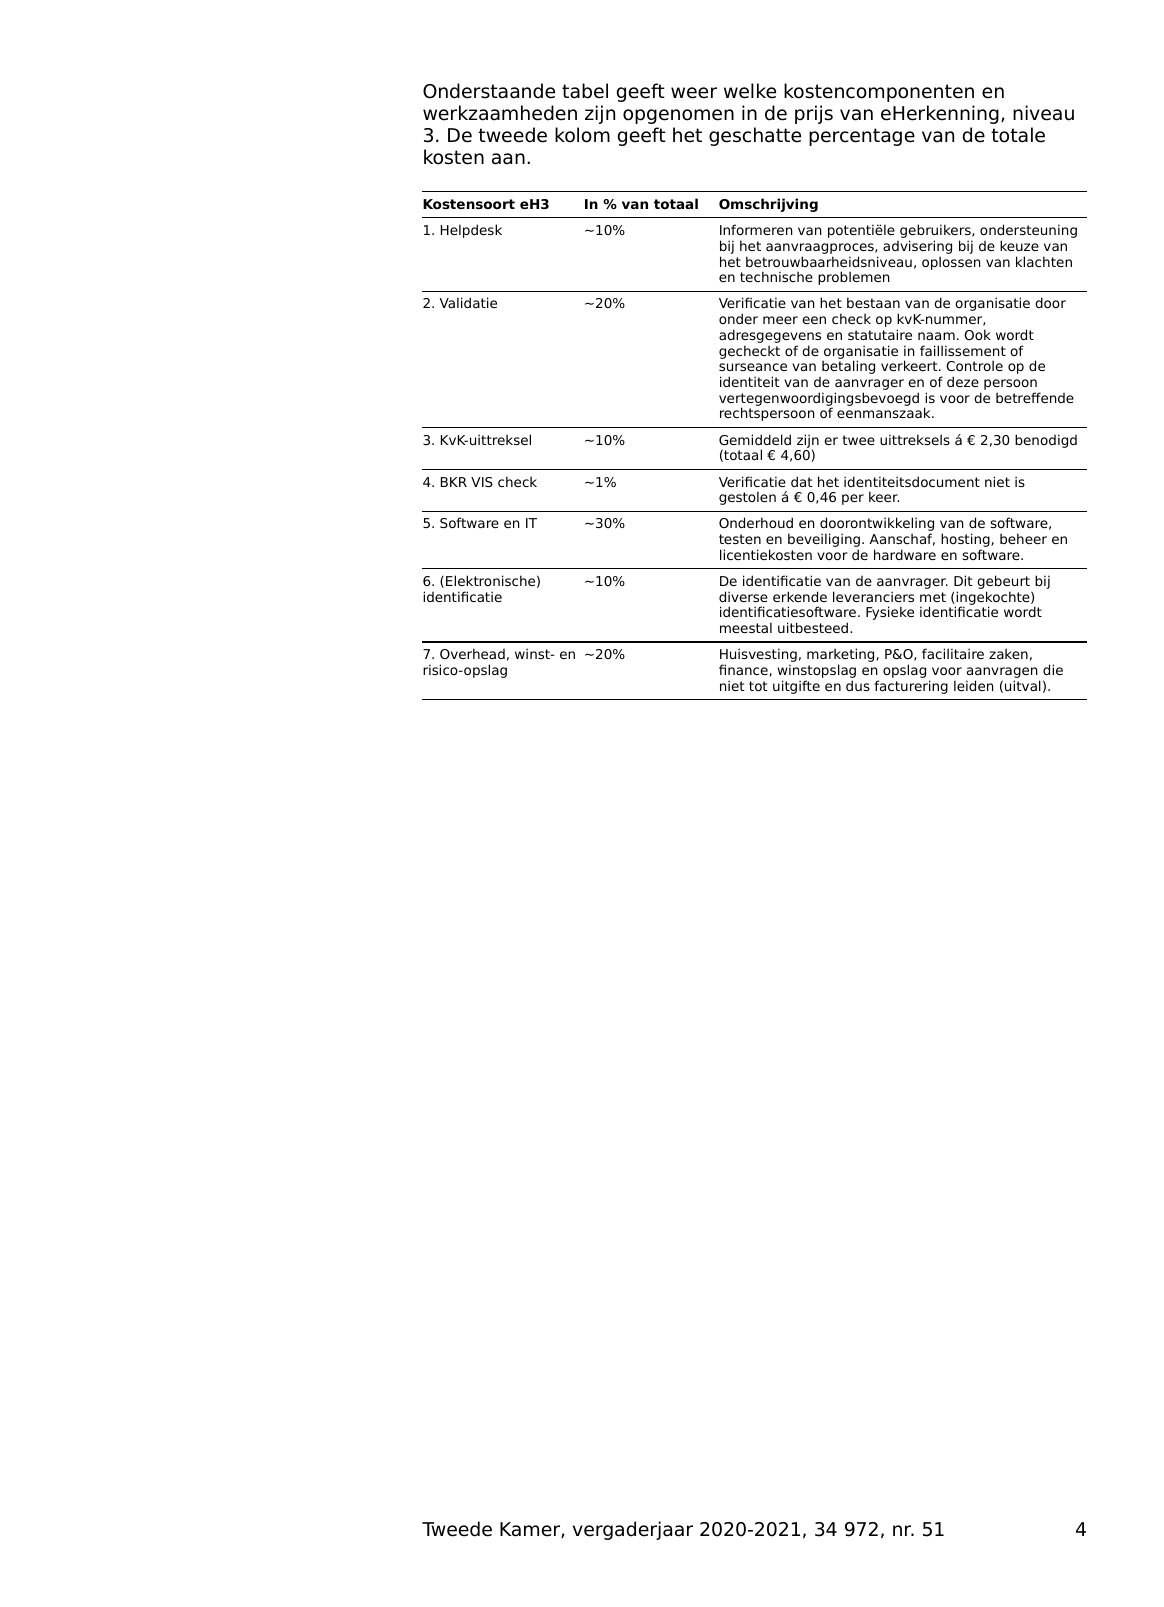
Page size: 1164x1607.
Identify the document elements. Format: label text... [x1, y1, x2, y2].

table_cell De identificatie van de aanvrager. Dit gebeurt bij diverse erkende leveranciers met (ingekochte) identificatiesoftware. Fysieke identificatie wordt meestal uitbesteed. [713, 569, 1087, 641]
table_cell Huisvesting, marketing, P&O, facilitaire zaken, finance, winstopslag en opslag voor aanvragen die niet tot uitgifte en dus facturering leiden (uitval). [713, 643, 1087, 699]
table_cell 3. KvK-uittreksel [422, 428, 578, 469]
table_cell 6. (Elektronische) identificatie [422, 569, 578, 641]
text Onderstaande tabel geeft weer welke kostencomponenten en werkzaamheden zijn opgenomen in de prijs van eHerkenning, niveau 3. De tweede kolom geeft het geschatte percentage van de totale kosten aan. [422, 81, 1087, 169]
table_cell ~30% [578, 512, 713, 568]
table_cell 2. Validatie [422, 292, 578, 427]
table_header Kostensoort eH3 [422, 192, 578, 217]
table_cell 4. BKR VIS check [422, 470, 578, 511]
table_cell ~20% [578, 292, 713, 427]
table_cell Verificatie dat het identiteitsdocument niet is gestolen á € 0,46 per keer. [713, 470, 1087, 511]
table_cell ~10% [578, 569, 713, 641]
table_cell 1. Helpdesk [422, 218, 578, 291]
table_cell Gemiddeld zijn er twee uittreksels á € 2,30 benodigd (totaal € 4,60) [713, 428, 1087, 469]
table_cell ~20% [578, 643, 713, 699]
table_cell Informeren van potentiële gebruikers, ondersteuning bij het aanvraagproces, advisering bij de keuze van het betrouwbaarheidsniveau, oplossen van klachten en technische problemen [713, 218, 1087, 291]
table_header Omschrijving [713, 192, 1087, 217]
table_cell ~10% [578, 218, 713, 291]
table_cell 7. Overhead, winst- en risico-opslag [422, 643, 578, 699]
table_cell Onderhoud en doorontwikkeling van de software, testen en beveiliging. Aanschaf, hosting, beheer en licentiekosten voor de hardware en software. [713, 512, 1087, 568]
table_cell ~1% [578, 470, 713, 511]
table_cell Verificatie van het bestaan van de organisatie door onder meer een check op kvK-nummer, adresgegevens en statutaire naam. Ook wordt gecheckt of de organisatie in faillissement of surseance van betaling verkeert. Controle op de identiteit van de aanvrager en of deze persoon vertegenwoordigingsbevoegd is voor de betreffende rechtspersoon of eenmanszaak. [713, 292, 1087, 427]
table_cell ~10% [578, 428, 713, 469]
table_cell 5. Software en IT [422, 512, 578, 568]
table_header In % van totaal [578, 192, 713, 217]
